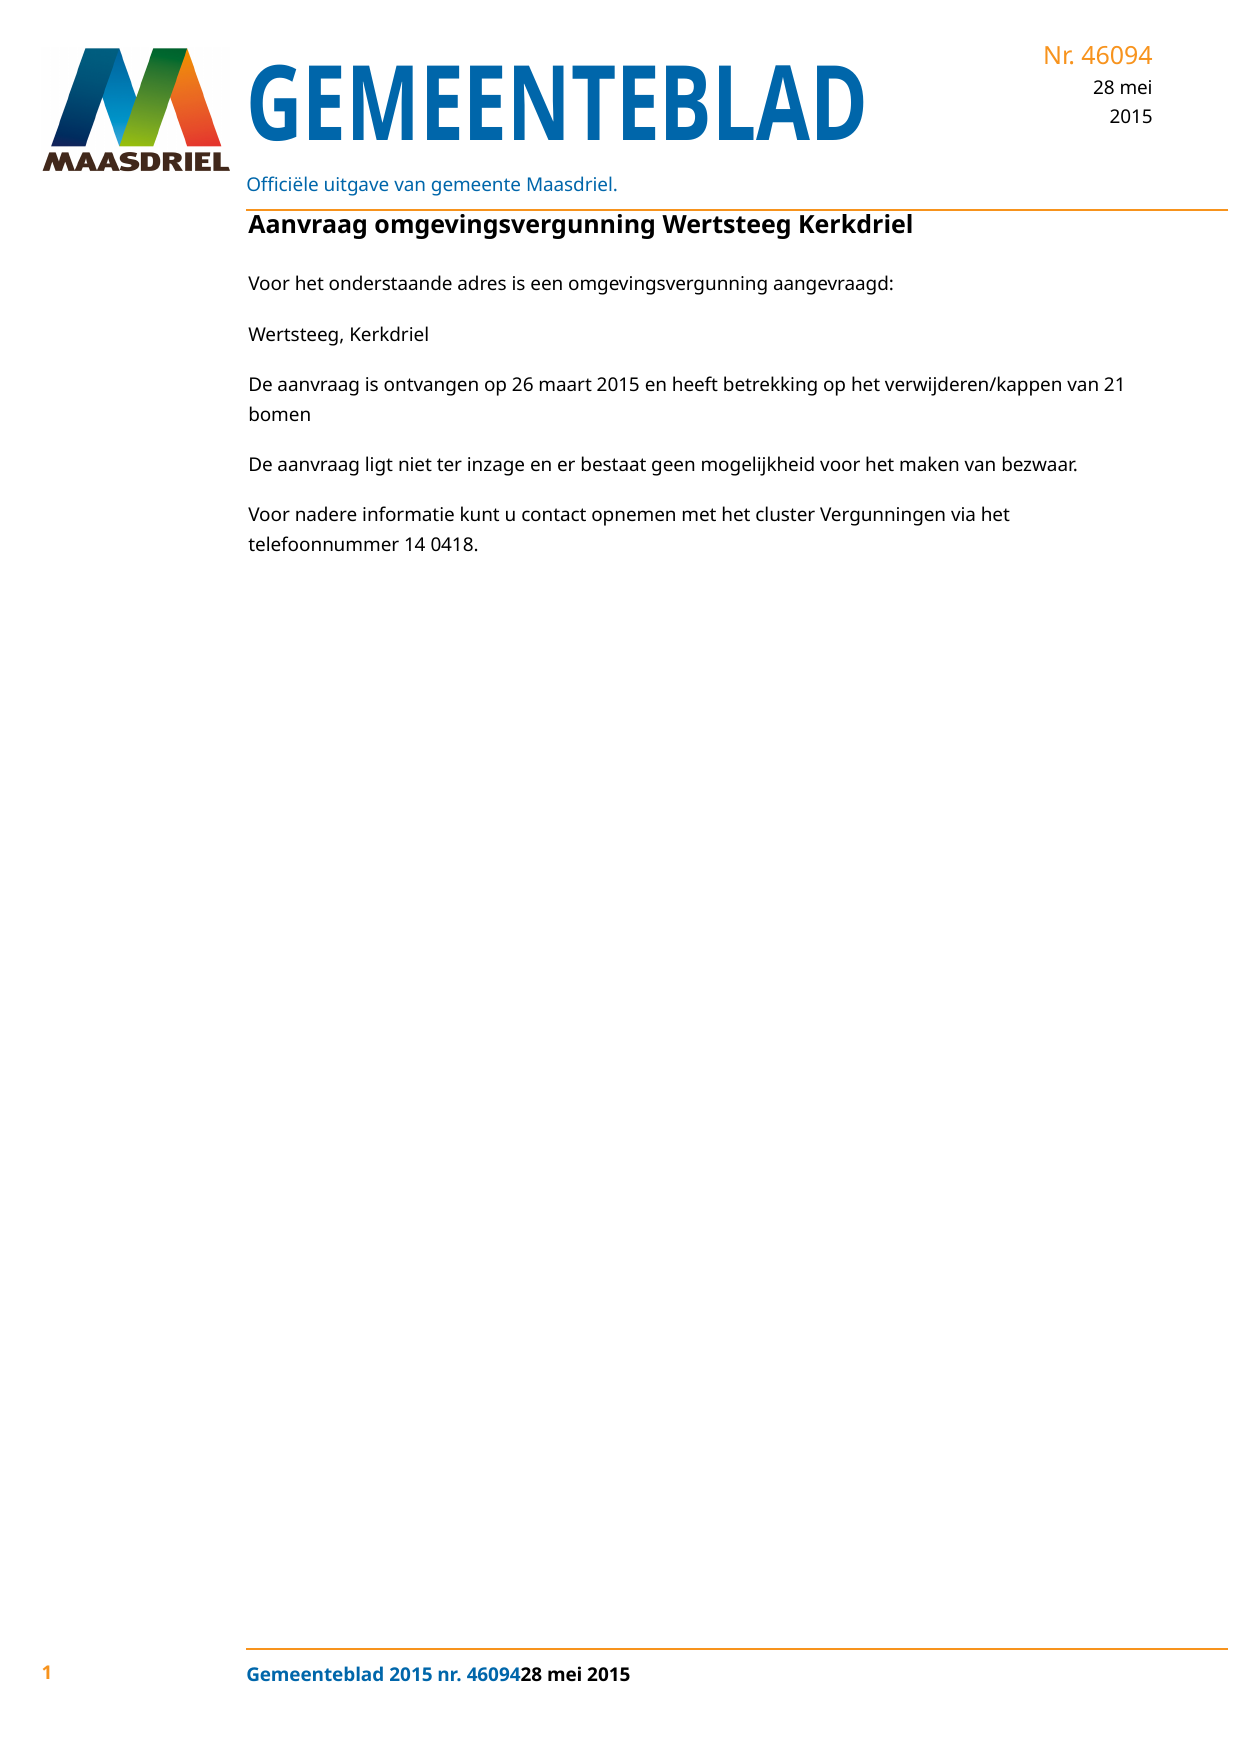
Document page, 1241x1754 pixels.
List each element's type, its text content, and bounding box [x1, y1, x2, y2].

text Aanvraag omgevingsvergunning Wertsteeg Kerkdriel [248, 211, 1152, 241]
picture [41, 47, 231, 172]
text Voor nadere informatie kunt u contact opnemen met het cluster Vergunningen via het telefoonnummer 14 0418. [248, 502, 1152, 557]
text De aanvraag is ontvangen op 26 maart 2015 en heeft betrekking op het verwijderen/kappen van 21 bomen [248, 371, 1152, 426]
text De aanvraag ligt niet ter inzage en er bestaat geen mogelijkheid voor het maken van bezwaar. [248, 451, 1152, 477]
text Wertsteeg, Kerkdriel [248, 321, 1152, 346]
text Voor het onderstaande adres is een omgevingsvergunning aangevraagd: [248, 270, 1152, 296]
